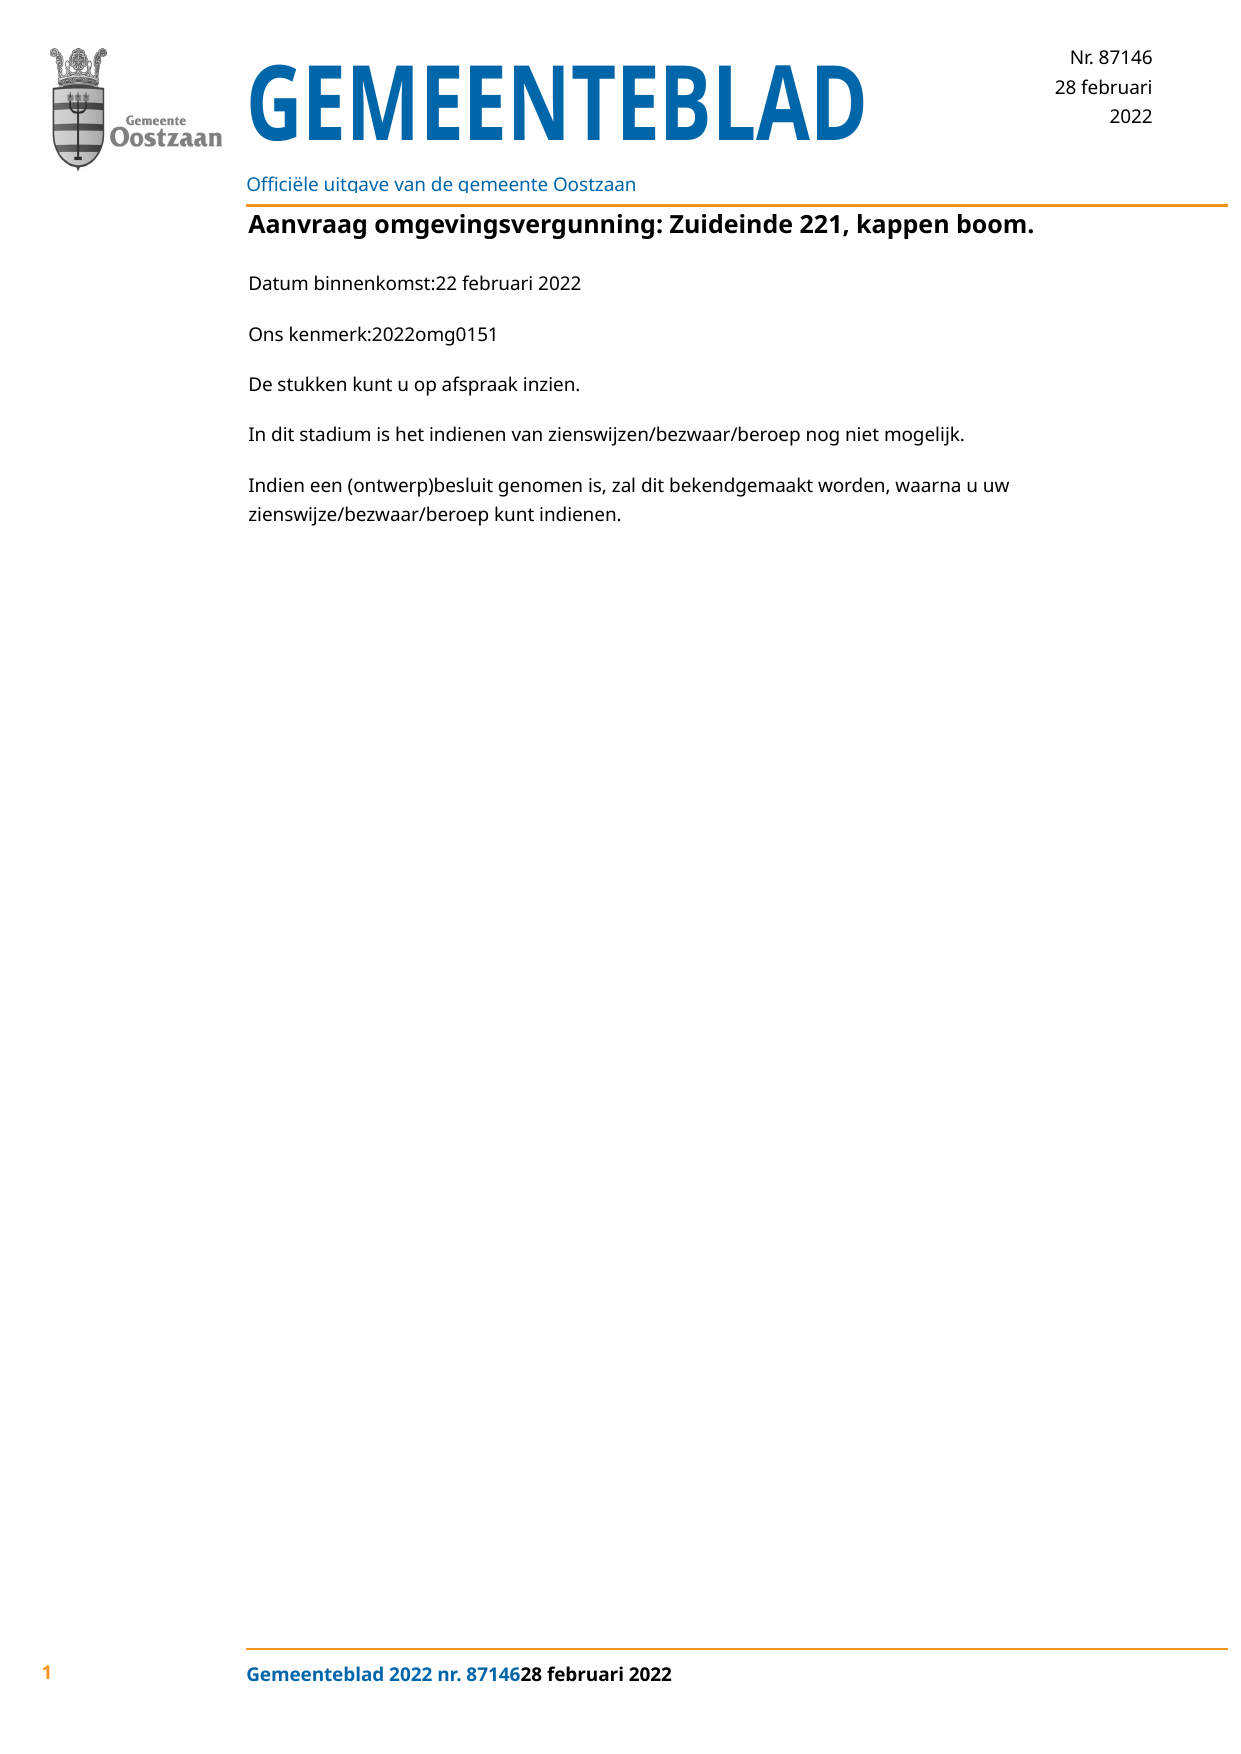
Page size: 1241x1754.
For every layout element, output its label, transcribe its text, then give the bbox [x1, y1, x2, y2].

text Ons kenmerk:2022omg0151 [248, 321, 1152, 346]
text Indien een (ontwerp)besluit genomen is, zal dit bekendgemaakt worden, waarna u uw zienswijze/bezwaar/beroep kunt indienen. [248, 472, 1152, 527]
text In dit stadium is het indienen van zienswijzen/bezwaar/beroep nog niet mogelijk. [248, 422, 1152, 447]
picture [41, 47, 231, 172]
text De stukken kunt u op afspraak inzien. [248, 371, 1152, 397]
text Datum binnenkomst:22 februari 2022 [248, 270, 1152, 296]
text Aanvraag omgevingsvergunning: Zuideinde 221, kappen boom. [248, 207, 1152, 241]
